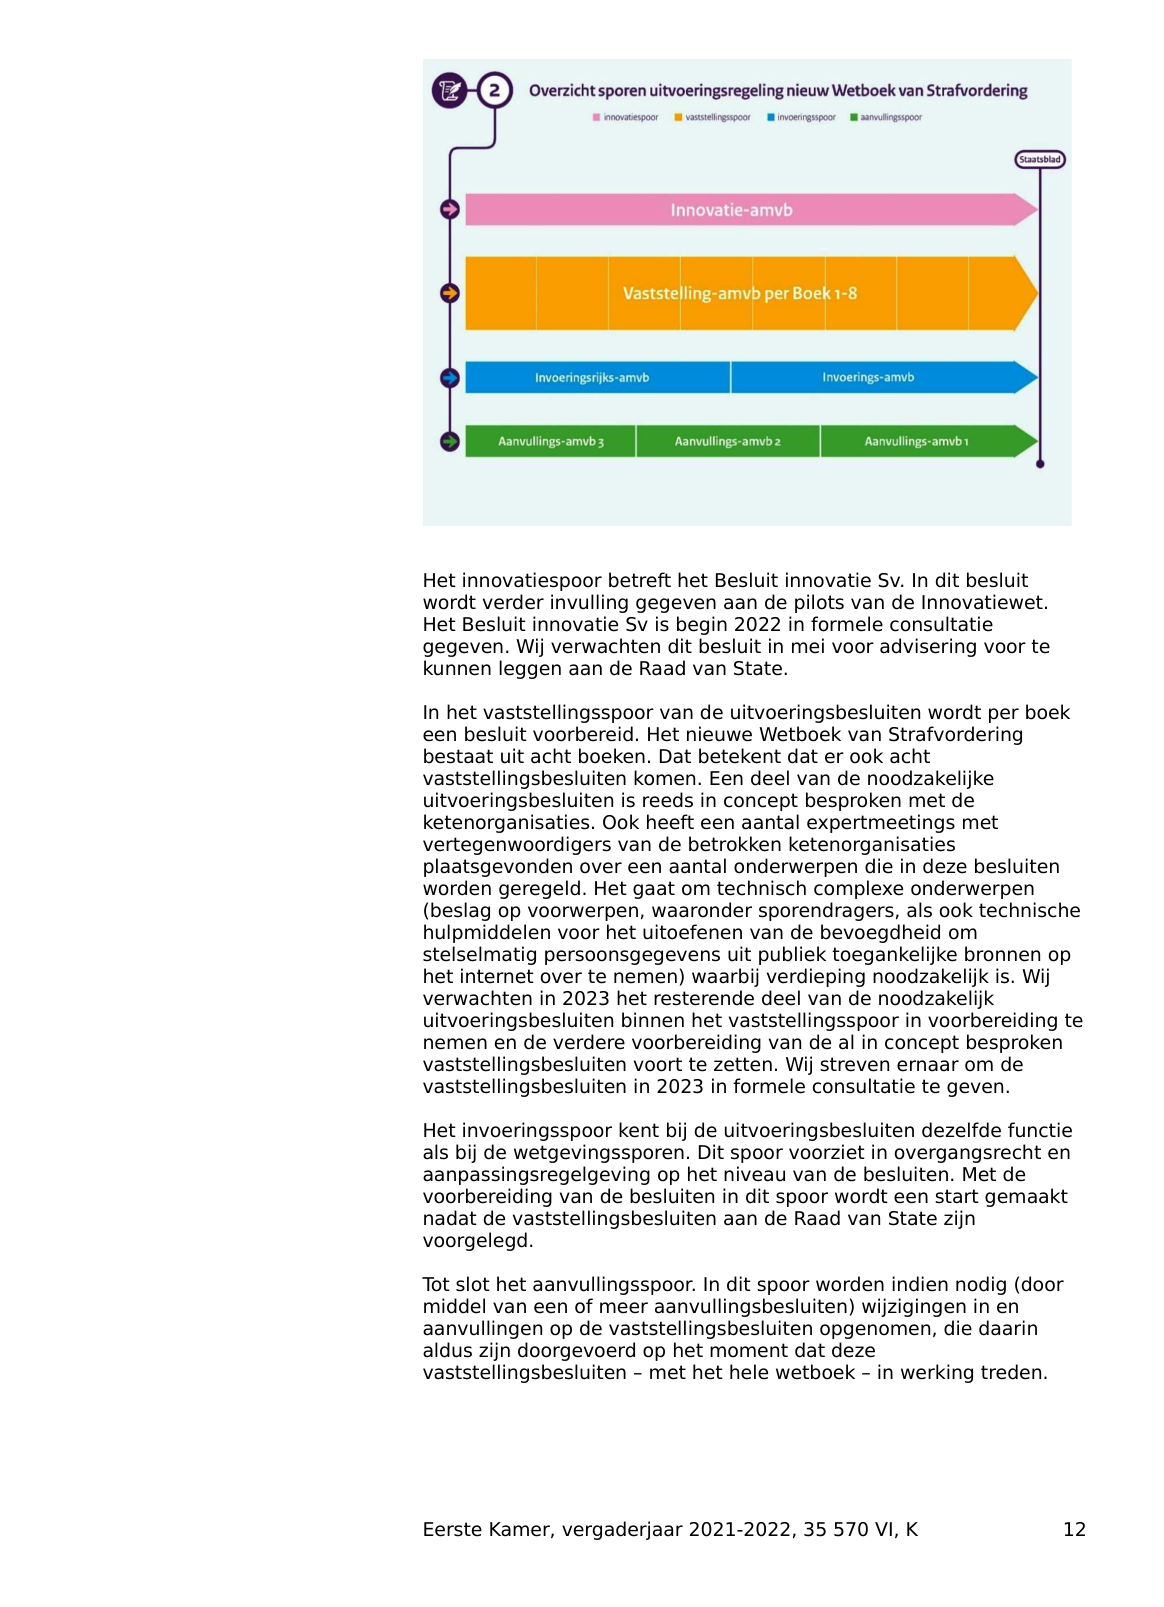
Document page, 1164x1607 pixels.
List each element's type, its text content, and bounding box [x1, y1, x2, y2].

text Het innovatiespoor betreft het Besluit innovatie Sv. In dit besluit wordt verder invulling gegeven aan de pilots van de Innovatiewet. Het Besluit innovatie Sv is begin 2022 in formele consultatie gegeven. Wij verwachten dit besluit in mei voor advisering voor te kunnen leggen aan de Raad van State. [422, 570, 1087, 680]
text In het vaststellingsspoor van de uitvoeringsbesluiten wordt per boek een besluit voorbereid. Het nieuwe Wetboek van Strafvordering bestaat uit acht boeken. Dat betekent dat er ook acht vaststellingsbesluiten komen. Een deel van de noodzakelijke uitvoeringsbesluiten is reeds in concept besproken met de ketenorganisaties. Ook heeft een aantal expertmeetings met vertegenwoordigers van de betrokken ketenorganisaties plaatsgevonden over een aantal onderwerpen die in deze besluiten worden geregeld. Het gaat om technisch complexe onderwerpen (beslag op voorwerpen, waaronder sporendragers, als ook technische hulpmiddelen voor het uitoefenen van de bevoegdheid om stelselmatig persoonsgegevens uit publiek toegankelijke bronnen op het internet over te nemen) waarbij verdieping noodzakelijk is. Wij verwachten in 2023 het resterende deel van de noodzakelijk uitvoeringsbesluiten binnen het vaststellingsspoor in voorbereiding te nemen en de verdere voorbereiding van de al in concept besproken vaststellingsbesluiten voort te zetten. Wij streven ernaar om de vaststellingsbesluiten in 2023 in formele consultatie te geven. [422, 702, 1087, 1097]
text Tot slot het aanvullingsspoor. In dit spoor worden indien nodig (door middel van een of meer aanvullingsbesluiten) wijzigingen in en aanvullingen op de vaststellingsbesluiten opgenomen, die daarin aldus zijn doorgevoerd op het moment dat deze vaststellingsbesluiten – met het hele wetboek – in werking treden. [422, 1274, 1087, 1384]
text Het invoeringsspoor kent bij de uitvoeringsbesluiten dezelfde functie als bij de wetgevingssporen. Dit spoor voorziet in overgangsrecht en aanpassingsregelgeving op het niveau van de besluiten. Met de voorbereiding van de besluiten in dit spoor wordt een start gemaakt nadat de vaststellingsbesluiten aan de Raad van State zijn voorgelegd. [422, 1120, 1087, 1252]
picture [422, 59, 1072, 526]
